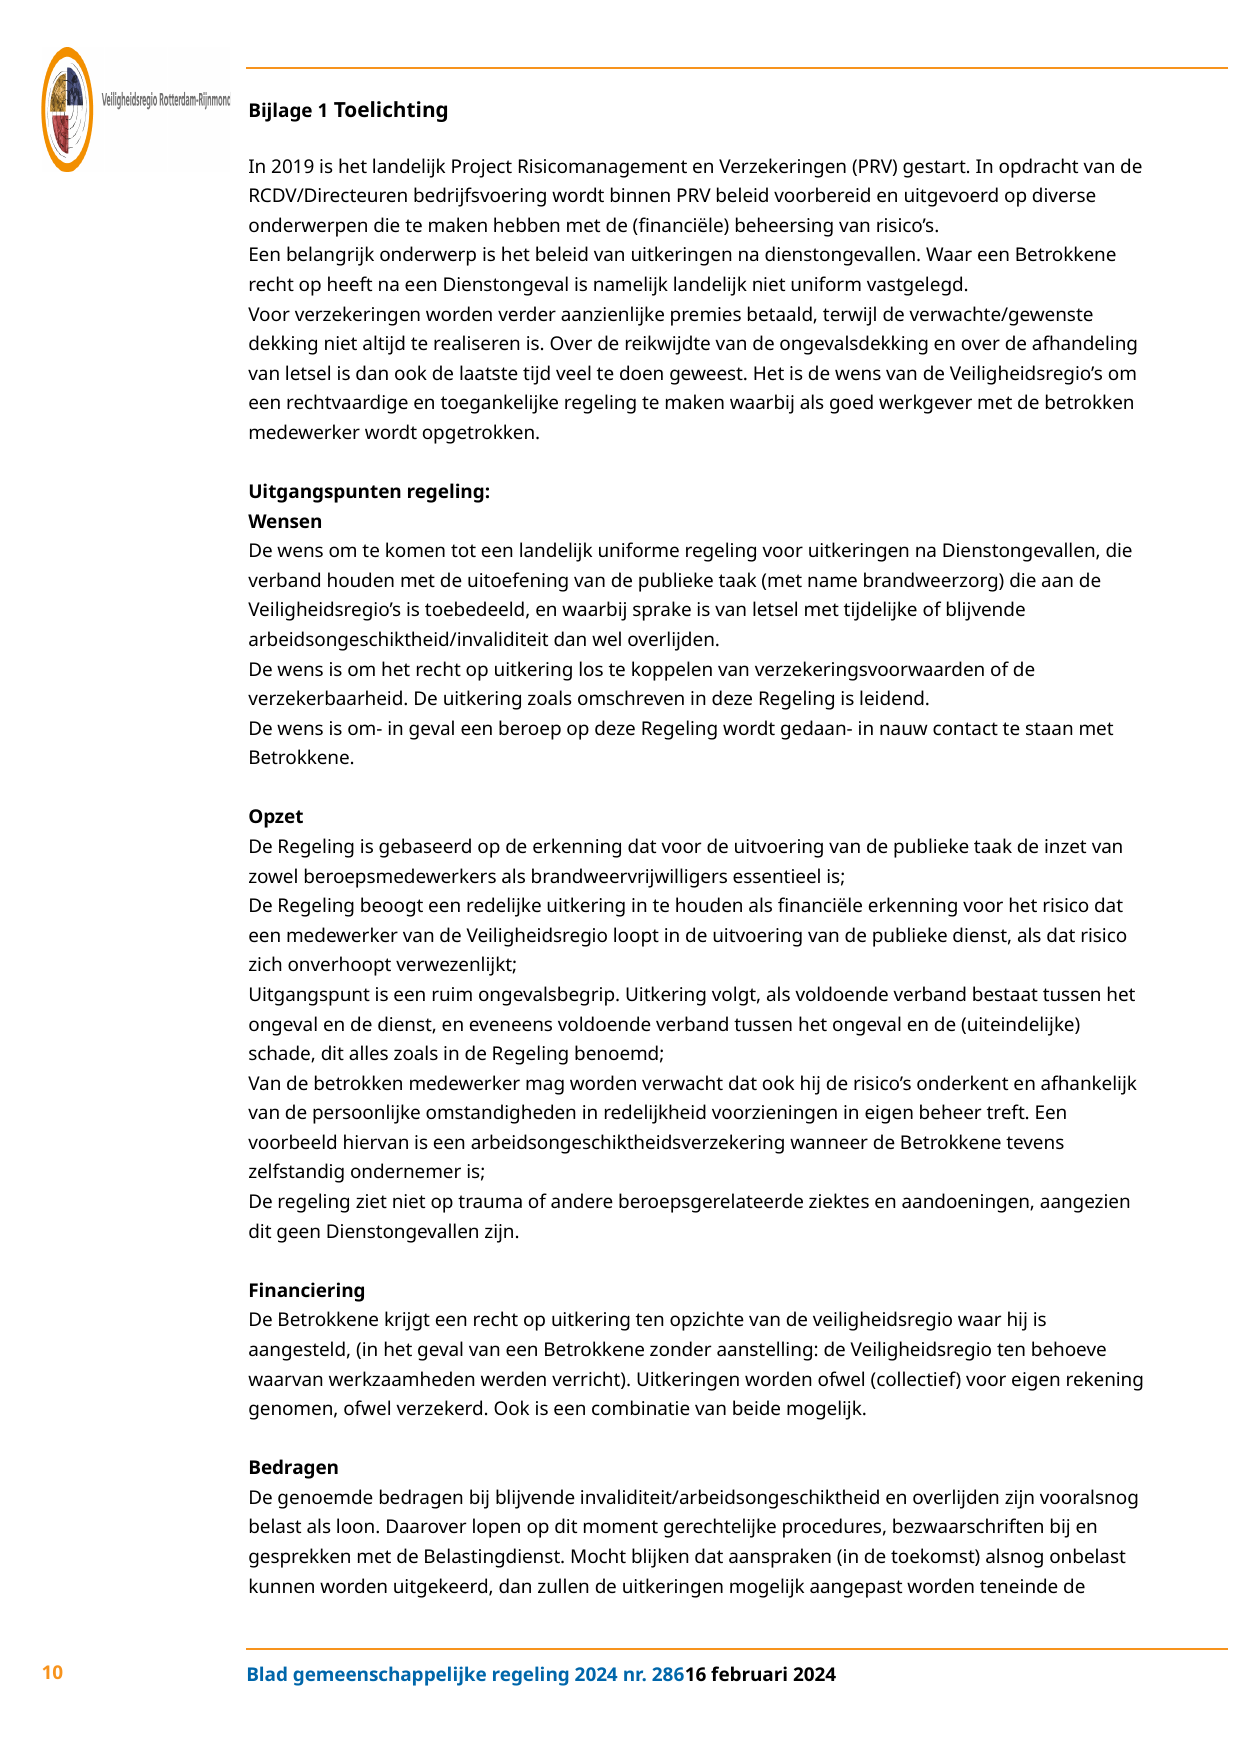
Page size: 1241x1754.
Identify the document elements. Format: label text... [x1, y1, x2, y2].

text Bedragen [248, 1454, 1152, 1480]
picture [41, 47, 231, 172]
text Uitgangspunten regeling: [248, 478, 1152, 504]
text Opzet [248, 804, 1152, 829]
text De Betrokkene krijgt een recht op uitkering ten opzichte van de veiligheidsregio waar hij is aangesteld, (in het geval van een Betrokkene zonder aanstelling: de Veiligheidsregio ten behoeve waarvan werkzaamheden werden verricht). Uitkeringen worden ofwel (collectief) voor eigen rekening genomen, ofwel verzekerd. Ook is een combinatie van beide mogelijk. [248, 1307, 1152, 1421]
text De wens is om- in geval een beroep op deze Regeling wordt gedaan- in nauw contact te staan met Betrokkene. [248, 715, 1152, 770]
text De genoemde bedragen bij blijvende invaliditeit/arbeidsongeschiktheid en overlijden zijn vooralsnog belast als loon. Daarover lopen op dit moment gerechtelijke procedures, bezwaarschriften bij en gesprekken met de Belastingdienst. Mocht blijken dat aanspraken (in de toekomst) alsnog onbelast kunnen worden uitgekeerd, dan zullen de uitkeringen mogelijk aangepast worden teneinde de [248, 1484, 1152, 1599]
text Van de betrokken medewerker mag worden verwacht dat ook hij de risico’s onderkent en afhankelijk van de persoonlijke omstandigheden in redelijkheid voorzieningen in eigen beheer treft. Een voorbeeld hiervan is een arbeidsongeschiktheidsverzekering wanneer de Betrokkene tevens zelfstandig ondernemer is; [248, 1070, 1152, 1184]
text De Regeling is gebaseerd op de erkenning dat voor de uitvoering van de publieke taak de inzet van zowel beroepsmedewerkers als brandweervrijwilligers essentieel is; [248, 833, 1152, 889]
text De regeling ziet niet op trauma of andere beroepsgerelateerde ziektes en aandoeningen, aangezien dit geen Dienstongevallen zijn. [248, 1188, 1152, 1244]
text De wens om te komen tot een landelijk uniforme regeling voor uitkeringen na Dienstongevallen, die verband houden met de uitoefening van de publieke taak (met name brandweerzorg) die aan de Veiligheidsregio’s is toebedeeld, en waarbij sprake is van letsel met tijdelijke of blijvende arbeidsongeschiktheid/invaliditeit dan wel overlijden. [248, 537, 1152, 652]
text Een belangrijk onderwerp is het beleid van uitkeringen na dienstongevallen. Waar een Betrokkene recht op heeft na een Dienstongeval is namelijk landelijk niet uniform vastgelegd. [248, 242, 1152, 297]
text De Regeling beoogt een redelijke uitkering in te houden als financiële erkenning voor het risico dat een medewerker van de Veiligheidsregio loopt in de uitvoering van de publieke dienst, als dat risico zich onverhoopt verwezenlijkt; [248, 892, 1152, 977]
text Uitgangspunt is een ruim ongevalsbegrip. Uitkering volgt, als voldoende verband bestaat tussen het ongeval en de dienst, en eveneens voldoende verband tussen het ongeval en de (uiteindelijke) schade, dit alles zoals in de Regeling benoemd; [248, 981, 1152, 1066]
text In 2019 is het landelijk Project Risicomanagement en Verzekeringen (PRV) gestart. In opdracht van de RCDV/Directeuren bedrijfsvoering wordt binnen PRV beleid voorbereid en uitgevoerd op diverse onderwerpen die te maken hebben met de (financiële) beheersing van risico’s. [248, 153, 1152, 238]
text De wens is om het recht op uitkering los te koppelen van verzekeringsvoorwaarden of de verzekerbaarheid. De uitkering zoals omschreven in deze Regeling is leidend. [248, 656, 1152, 711]
text Financiering [248, 1277, 1152, 1303]
text Bijlage 1 Toelichting [248, 95, 1152, 123]
text Voor verzekeringen worden verder aanzienlijke premies betaald, terwijl de verwachte/gewenste dekking niet altijd te realiseren is. Over de reikwijdte van de ongevalsdekking en over de afhandeling van letsel is dan ook de laatste tijd veel te doen geweest. Het is de wens van de Veiligheidsregio’s om een rechtvaardige en toegankelijke regeling te maken waarbij als goed werkgever met de betrokken medewerker wordt opgetrokken. [248, 301, 1152, 445]
text Wensen [248, 508, 1152, 534]
